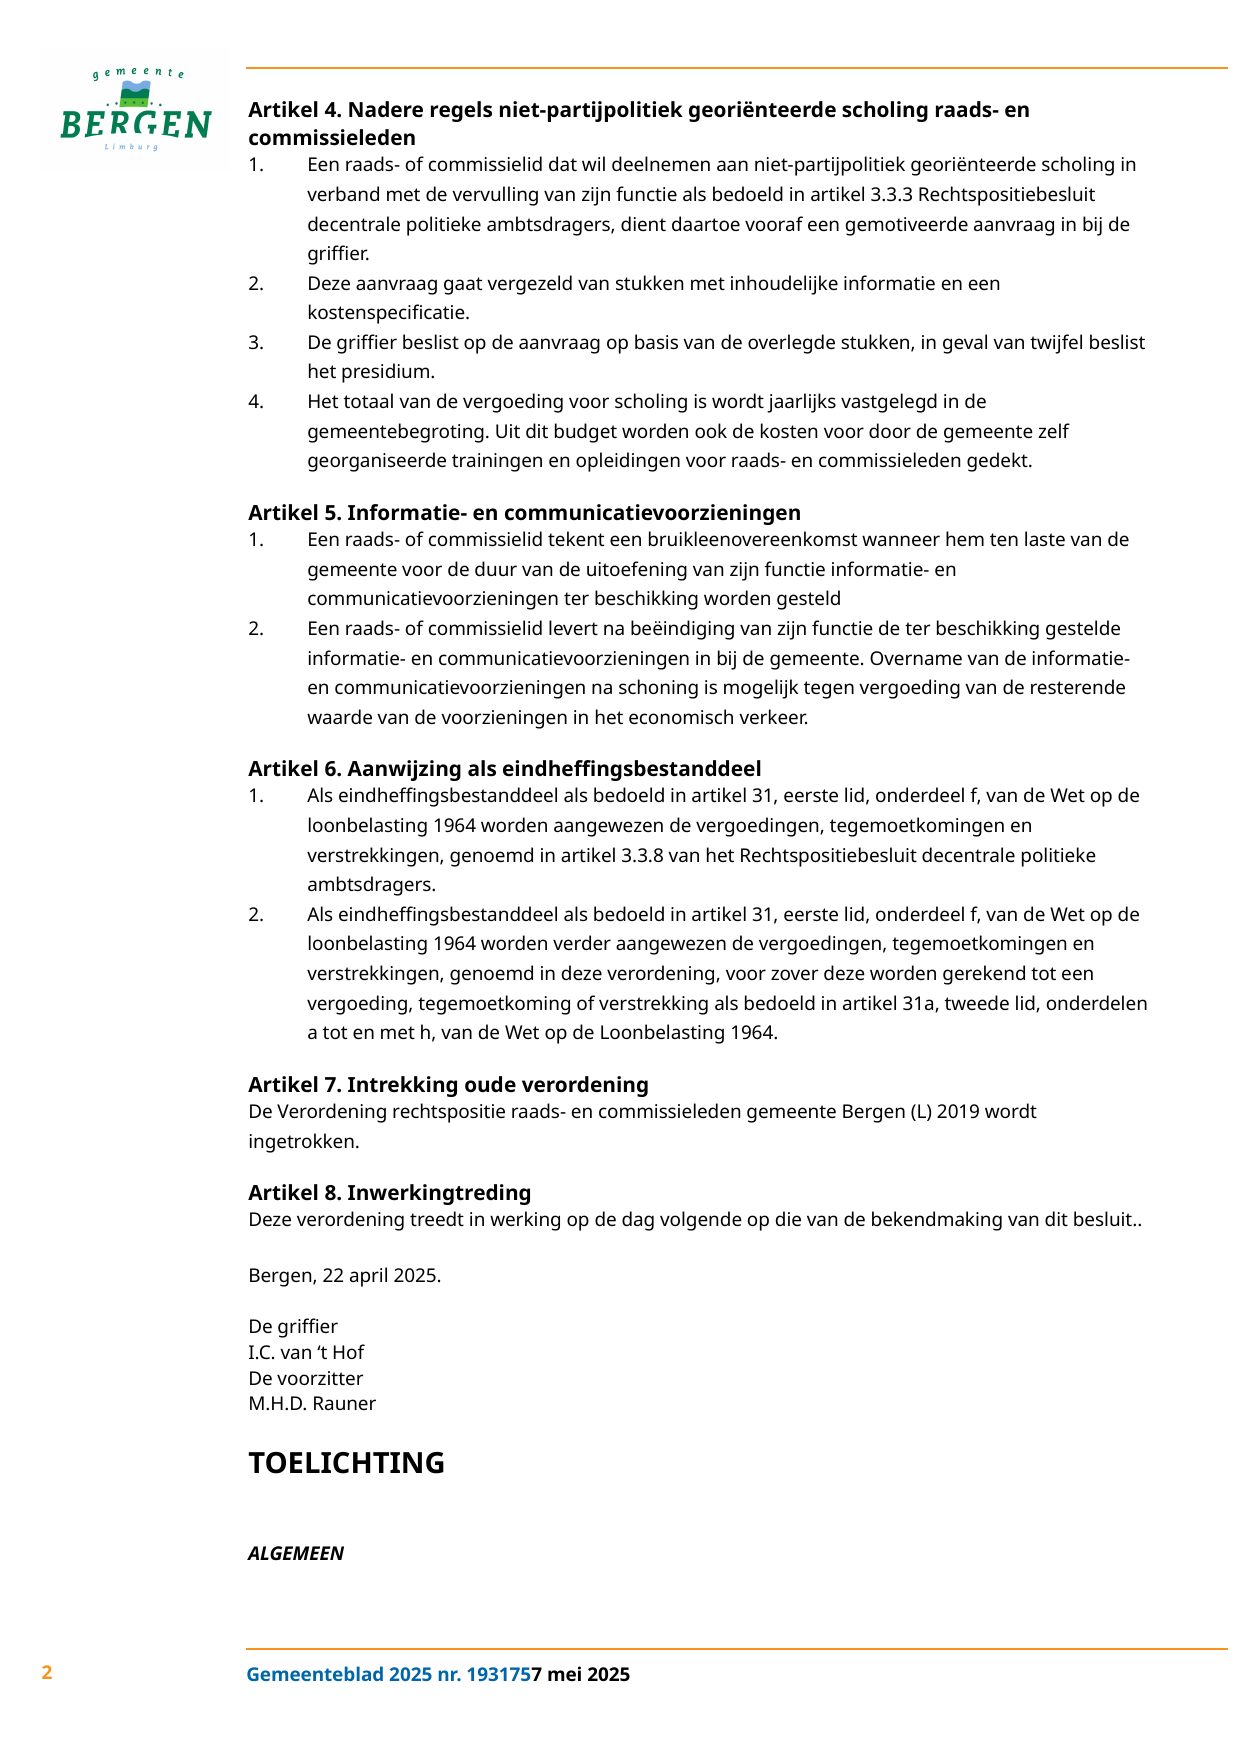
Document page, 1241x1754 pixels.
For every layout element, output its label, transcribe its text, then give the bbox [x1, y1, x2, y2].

list Een raads- of commissielid dat wil deelnemen aan niet-partijpolitiek georiënteerde scholing in verband met de vervulling van zijn functie als bedoeld in artikel 3.3.3 Rechtspositiebesluit decentrale politieke ambtsdragers, dient daartoe vooraf een gemotiveerde aanvraag in bij de griffier. [248, 152, 1152, 266]
list De griffier beslist op de aanvraag op basis van de overlegde stukken, in geval van twijfel beslist het presidium. [248, 329, 1152, 384]
text TOELICHTING [248, 1442, 1152, 1482]
text Deze verordening treedt in werking op de dag volgende op die van de bekendmaking van dit besluit.. [248, 1207, 1152, 1232]
text Artikel 8. Inwerkingtreding [248, 1178, 1152, 1207]
text De griffier [248, 1313, 1152, 1339]
list Het totaal van de vergoeding voor scholing is wordt jaarlijks vastgelegd in de gemeentebegroting. Uit dit budget worden ook de kosten voor door de gemeente zelf georganiseerde trainingen en opleidingen voor raads- en commissieleden gedekt. [248, 388, 1152, 473]
text ALGEMEEN [248, 1541, 1152, 1566]
text M.H.D. Rauner [248, 1391, 1152, 1416]
picture [41, 47, 231, 172]
text Bergen, 22 april 2025. [248, 1262, 1152, 1288]
list Deze aanvraag gaat vergezeld van stukken met inhoudelijke informatie en een kostenspecificatie. [248, 270, 1152, 325]
text Artikel 7. Intrekking oude verordening [248, 1070, 1152, 1098]
text De Verordening rechtspositie raads- en commissieleden gemeente Bergen (L) 2019 wordt ingetrokken. [248, 1098, 1152, 1153]
text De voorzitter [248, 1365, 1152, 1391]
text Artikel 6. Aanwijzing als eindheffingsbestanddeel [248, 754, 1152, 783]
list Een raads- of commissielid levert na beëindiging van zijn functie de ter beschikking gestelde informatie- en communicatievoorzieningen in bij de gemeente. Overname van de informatie- en communicatievoorzieningen na schoning is mogelijk tegen vergoeding van de resterende waarde van de voorzieningen in het economisch verkeer. [248, 615, 1152, 729]
text I.C. van ‘t Hof [248, 1339, 1152, 1365]
text Artikel 4. Nadere regels niet-partijpolitiek georiënteerde scholing raads- en commissieleden [248, 95, 1152, 152]
list Een raads- of commissielid tekent een bruikleenovereenkomst wanneer hem ten laste van de gemeente voor de duur van de uitoefening van zijn functie informatie- en communicatievoorzieningen ter beschikking worden gesteld [248, 526, 1152, 611]
text Artikel 5. Informatie- en communicatievoorzieningen [248, 498, 1152, 526]
list Als eindheffingsbestanddeel als bedoeld in artikel 31, eerste lid, onderdeel f, van de Wet op de loonbelasting 1964 worden aangewezen de vergoedingen, tegemoetkomingen en verstrekkingen, genoemd in artikel 3.3.8 van het Rechtspositiebesluit decentrale politieke ambtsdragers. [248, 783, 1152, 897]
list Als eindheffingsbestanddeel als bedoeld in artikel 31, eerste lid, onderdeel f, van de Wet op de loonbelasting 1964 worden verder aangewezen de vergoedingen, tegemoetkomingen en verstrekkingen, genoemd in deze verordening, voor zover deze worden gerekend tot een vergoeding, tegemoetkoming of verstrekking als bedoeld in artikel 31a, tweede lid, onderdelen a tot en met h, van de Wet op de Loonbelasting 1964. [248, 901, 1152, 1045]
